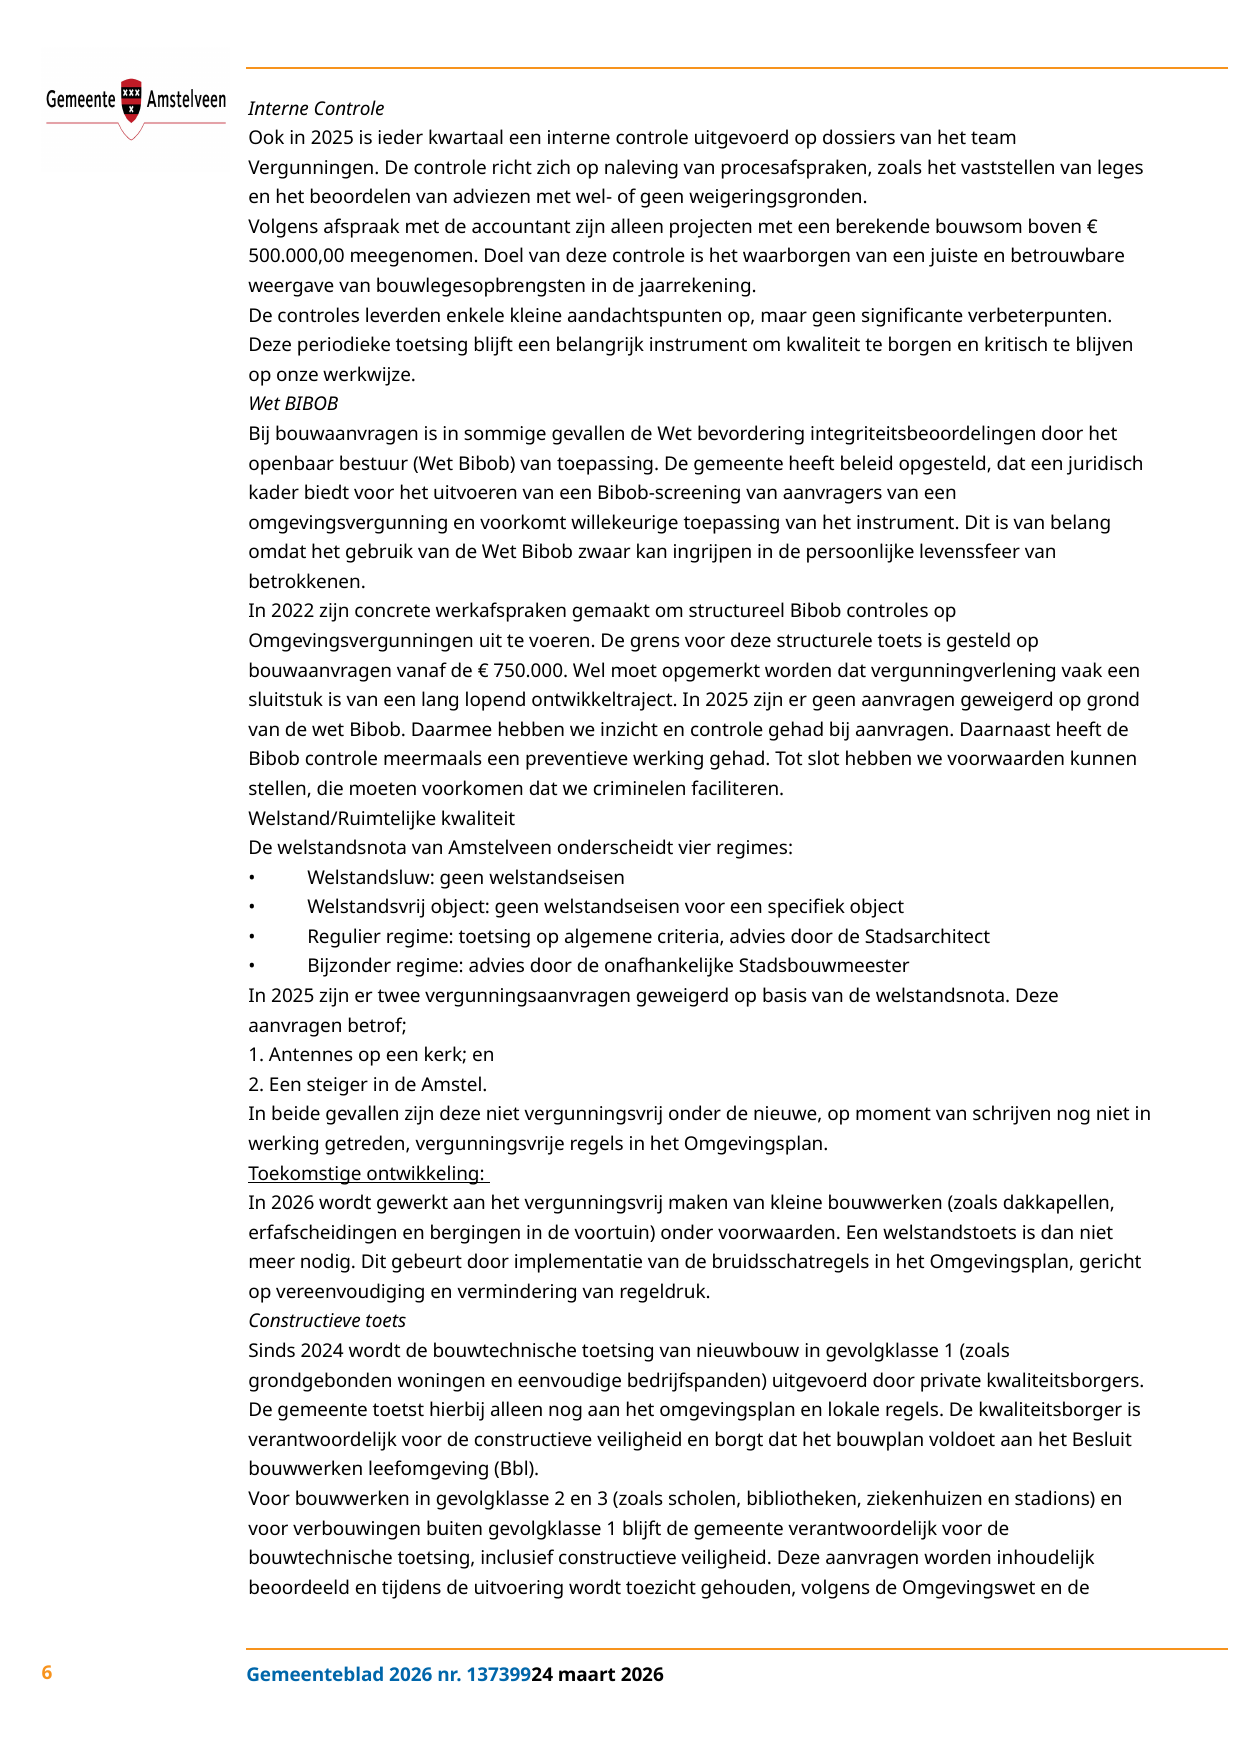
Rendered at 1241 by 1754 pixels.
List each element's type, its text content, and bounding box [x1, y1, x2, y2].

text In 2026 wordt gewerkt aan het vergunningsvrij maken van kleine bouwwerken (zoals dakkapellen, erfafscheidingen en bergingen in de voortuin) onder voorwaarden. Een welstandstoets is dan niet meer nodig. Dit gebeurt door implementatie van de bruidsschatregels in het Omgevingsplan, gericht op vereenvoudiging en vermindering van regeldruk. [248, 1189, 1152, 1304]
text In 2022 zijn concrete werkafspraken gemaakt om structureel Bibob controles op Omgevingsvergunningen uit te voeren. De grens voor deze structurele toets is gesteld op bouwaanvragen vanaf de € 750.000. Wel moet opgemerkt worden dat vergunningverlening vaak een sluitstuk is van een lang lopend ontwikkeltraject. In 2025 zijn er geen aanvragen geweigerd op grond van de wet Bibob. Daarmee hebben we inzicht en controle gehad bij aanvragen. Daarnaast heeft de Bibob controle meermaals een preventieve werking gehad. Tot slot hebben we voorwaarden kunnen stellen, die moeten voorkomen dat we criminelen faciliteren. [248, 598, 1152, 801]
text Welstand/Ruimtelijke kwaliteit [248, 805, 1152, 831]
picture [41, 47, 231, 172]
list Bijzonder regime: advies door de onafhankelijke Stadsbouwmeester [248, 953, 1152, 978]
text In 2025 zijn er twee vergunningsaanvragen geweigerd op basis van de welstandsnota. Deze aanvragen betrof; [248, 982, 1152, 1038]
text Voor bouwwerken in gevolgklasse 2 en 3 (zoals scholen, bibliotheken, ziekenhuizen en stadions) en voor verbouwingen buiten gevolgklasse 1 blijft de gemeente verantwoordelijk voor de bouwtechnische toetsing, inclusief constructieve veiligheid. Deze aanvragen worden inhoudelijk beoordeeld en tijdens de uitvoering wordt toezicht gehouden, volgens de Omgevingswet en de [248, 1485, 1152, 1600]
text Volgens afspraak met de accountant zijn alleen projecten met een berekende bouwsom boven € 500.000,00 meegenomen. Doel van deze controle is het waarborgen van een juiste en betrouwbare weergave van bouwlegesopbrengsten in de jaarrekening. [248, 213, 1152, 298]
text Interne Controle [248, 95, 1152, 121]
text De controles leverden enkele kleine aandachtspunten op, maar geen significante verbeterpunten. Deze periodieke toetsing blijft een belangrijk instrument om kwaliteit te borgen en kritisch te blijven op onze werkwijze. [248, 302, 1152, 387]
text Constructieve toets [248, 1308, 1152, 1333]
list Regulier regime: toetsing op algemene criteria, advies door de Stadsarchitect [248, 923, 1152, 949]
text Bij bouwaanvragen is in sommige gevallen de Wet bevordering integriteitsbeoordelingen door het openbaar bestuur (Wet Bibob) van toepassing. De gemeente heeft beleid opgesteld, dat een juridisch kader biedt voor het uitvoeren van een Bibob-screening van aanvragers van een omgevingsvergunning en voorkomt willekeurige toepassing van het instrument. Dit is van belang omdat het gebruik van de Wet Bibob zwaar kan ingrijpen in de persoonlijke levenssfeer van betrokkenen. [248, 420, 1152, 594]
text 1. Antennes op een kerk; en [248, 1041, 1152, 1067]
text 2. Een steiger in de Amstel. [248, 1071, 1152, 1097]
text Toekomstige ontwikkeling: [248, 1160, 1152, 1186]
text Ook in 2025 is ieder kwartaal een interne controle uitgevoerd op dossiers van het team Vergunningen. De controle richt zich op naleving van procesafspraken, zoals het vaststellen van leges en het beoordelen van adviezen met wel- of geen weigeringsgronden. [248, 124, 1152, 209]
text In beide gevallen zijn deze niet vergunningsvrij onder de nieuwe, op moment van schrijven nog niet in werking getreden, vergunningsvrije regels in het Omgevingsplan. [248, 1101, 1152, 1156]
text Wet BIBOB [248, 391, 1152, 416]
list Welstandsluw: geen welstandseisen [248, 864, 1152, 890]
text De welstandsnota van Amstelveen onderscheidt vier regimes: [248, 834, 1152, 860]
list Welstandsvrij object: geen welstandseisen voor een specifiek object [248, 893, 1152, 919]
text Sinds 2024 wordt de bouwtechnische toetsing van nieuwbouw in gevolgklasse 1 (zoals grondgebonden woningen en eenvoudige bedrijfspanden) uitgevoerd door private kwaliteitsborgers. De gemeente toetst hierbij alleen nog aan het omgevingsplan en lokale regels. De kwaliteitsborger is verantwoordelijk voor de constructieve veiligheid en borgt dat het bouwplan voldoet aan het Besluit bouwwerken leefomgeving (Bbl). [248, 1337, 1152, 1481]
